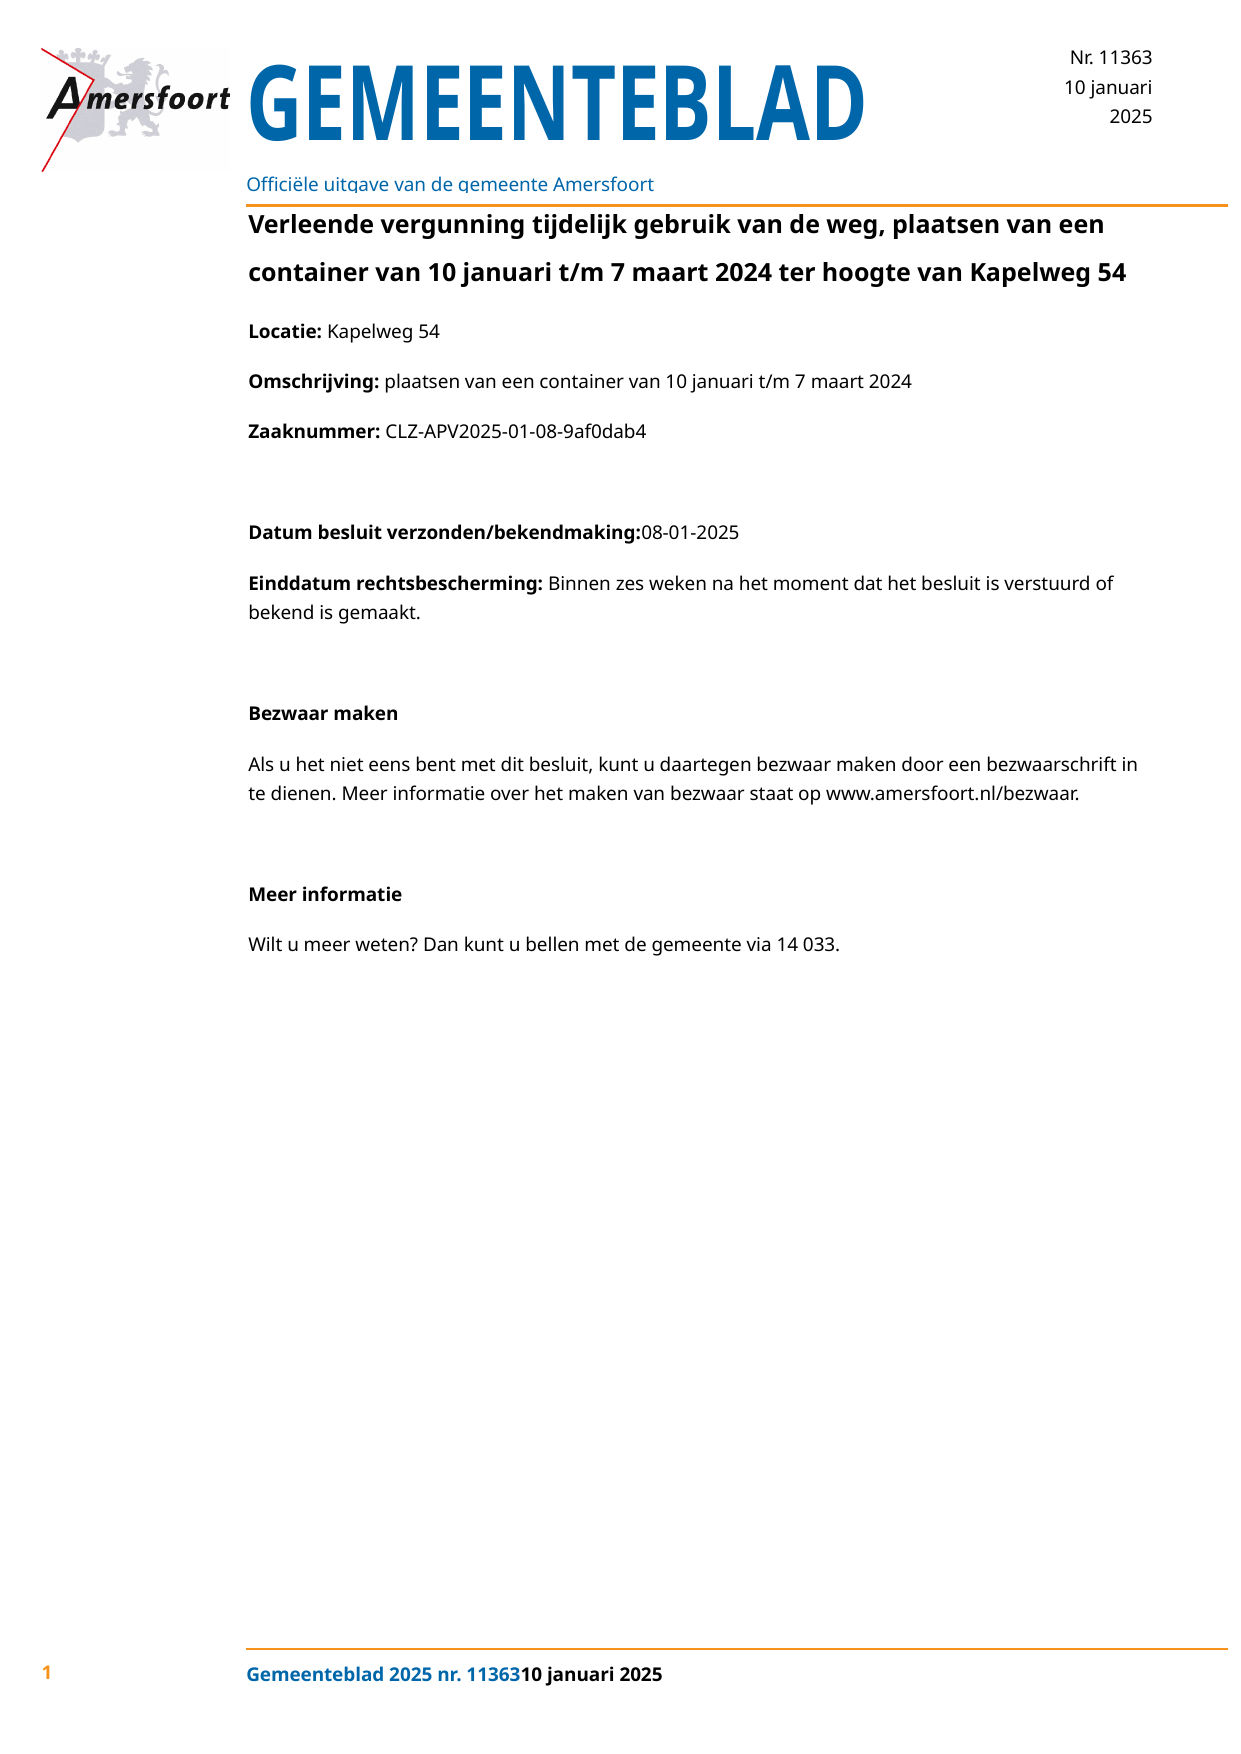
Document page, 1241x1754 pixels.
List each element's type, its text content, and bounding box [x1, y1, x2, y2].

text Omschrijving: plaatsen van een container van 10 januari t/m 7 maart 2024 [248, 368, 1152, 394]
text Datum besluit verzonden/bekendmaking:08-01-2025 [248, 519, 1152, 545]
text Als u het niet eens bent met dit besluit, kunt u daartegen bezwaar maken door een bezwaarschrift in te dienen. Meer informatie over het maken van bezwaar staat op www.amersfoort.nl/bezwaar. [248, 751, 1152, 806]
text Meer informatie [248, 881, 1152, 907]
text Einddatum rechtsbescherming: Binnen zes weken na het moment dat het besluit is verstuurd of bekend is gemaakt. [248, 570, 1152, 625]
text Wilt u meer weten? Dan kunt u bellen met de gemeente via 14 033. [248, 932, 1152, 957]
text Verleende vergunning tijdelijk gebruik van de weg, plaatsen van een container van 10 januari t/m 7 maart 2024 ter hoogte van Kapelweg 54 [248, 207, 1152, 288]
text Zaaknummer: CLZ-APV2025-01-08-9af0dab4 [248, 419, 1152, 444]
text Locatie: Kapelweg 54 [248, 318, 1152, 344]
picture [41, 47, 231, 172]
text Bezwaar maken [248, 700, 1152, 726]
